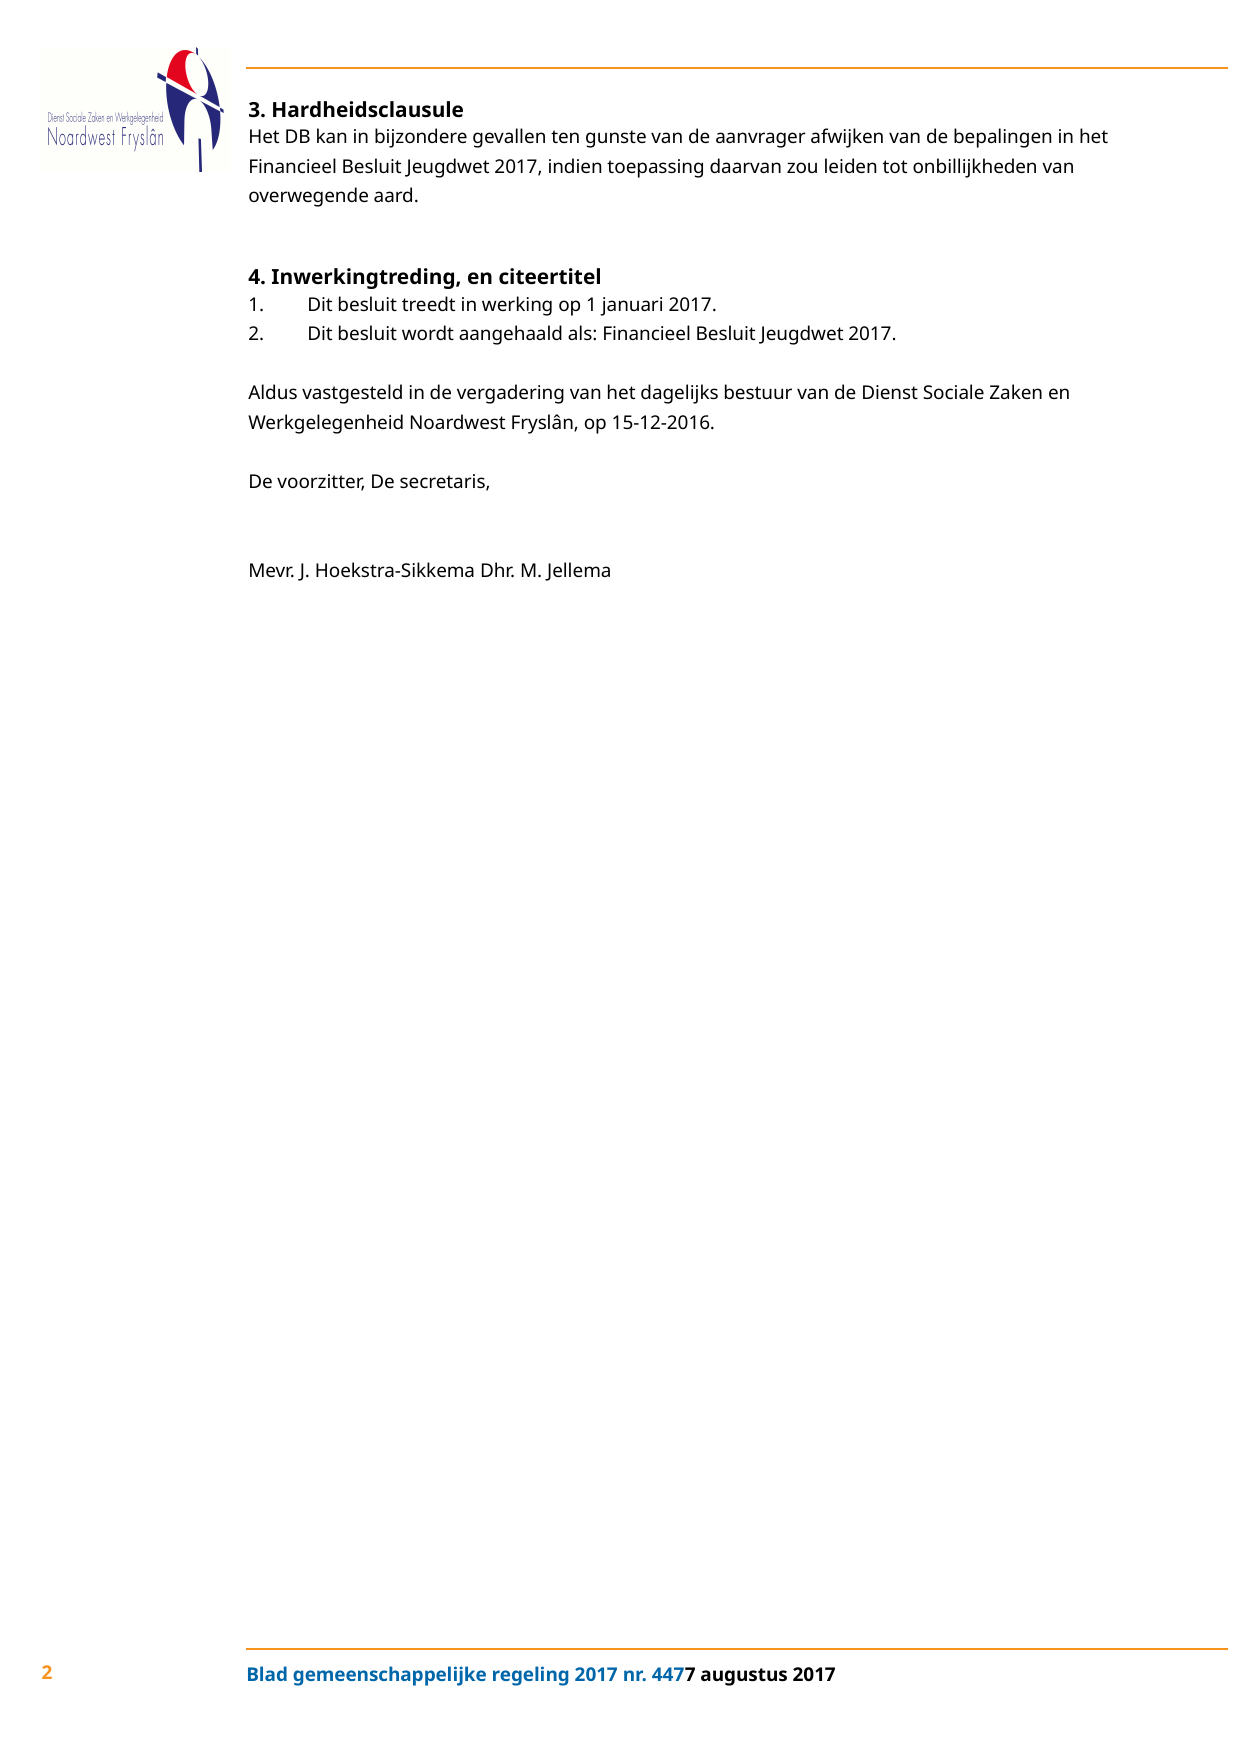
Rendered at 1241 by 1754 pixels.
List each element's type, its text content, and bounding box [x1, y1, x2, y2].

picture [41, 47, 231, 172]
text 3. Hardheidsclausule [248, 95, 1152, 123]
text Mevr. J. Hoekstra-Sikkema Dhr. M. Jellema [248, 557, 1152, 583]
text 4. Inwerkingtreding, en citeertitel [248, 262, 1152, 291]
text Het DB kan in bijzondere gevallen ten gunste van de aanvrager afwijken van de bepalingen in het Financieel Besluit Jeugdwet 2017, indien toepassing daarvan zou leiden tot onbillijkheden van overwegende aard. [248, 123, 1152, 208]
list Dit besluit wordt aangehaald als: Financieel Besluit Jeugdwet 2017. [248, 320, 1152, 346]
text Aldus vastgesteld in de vergadering van het dagelijks bestuur van de Dienst Sociale Zaken en Werkgelegenheid Noardwest Fryslân, op 15-12-2016. [248, 379, 1152, 435]
list Dit besluit treedt in werking op 1 januari 2017. [248, 291, 1152, 317]
text De voorzitter, De secretaris, [248, 468, 1152, 494]
